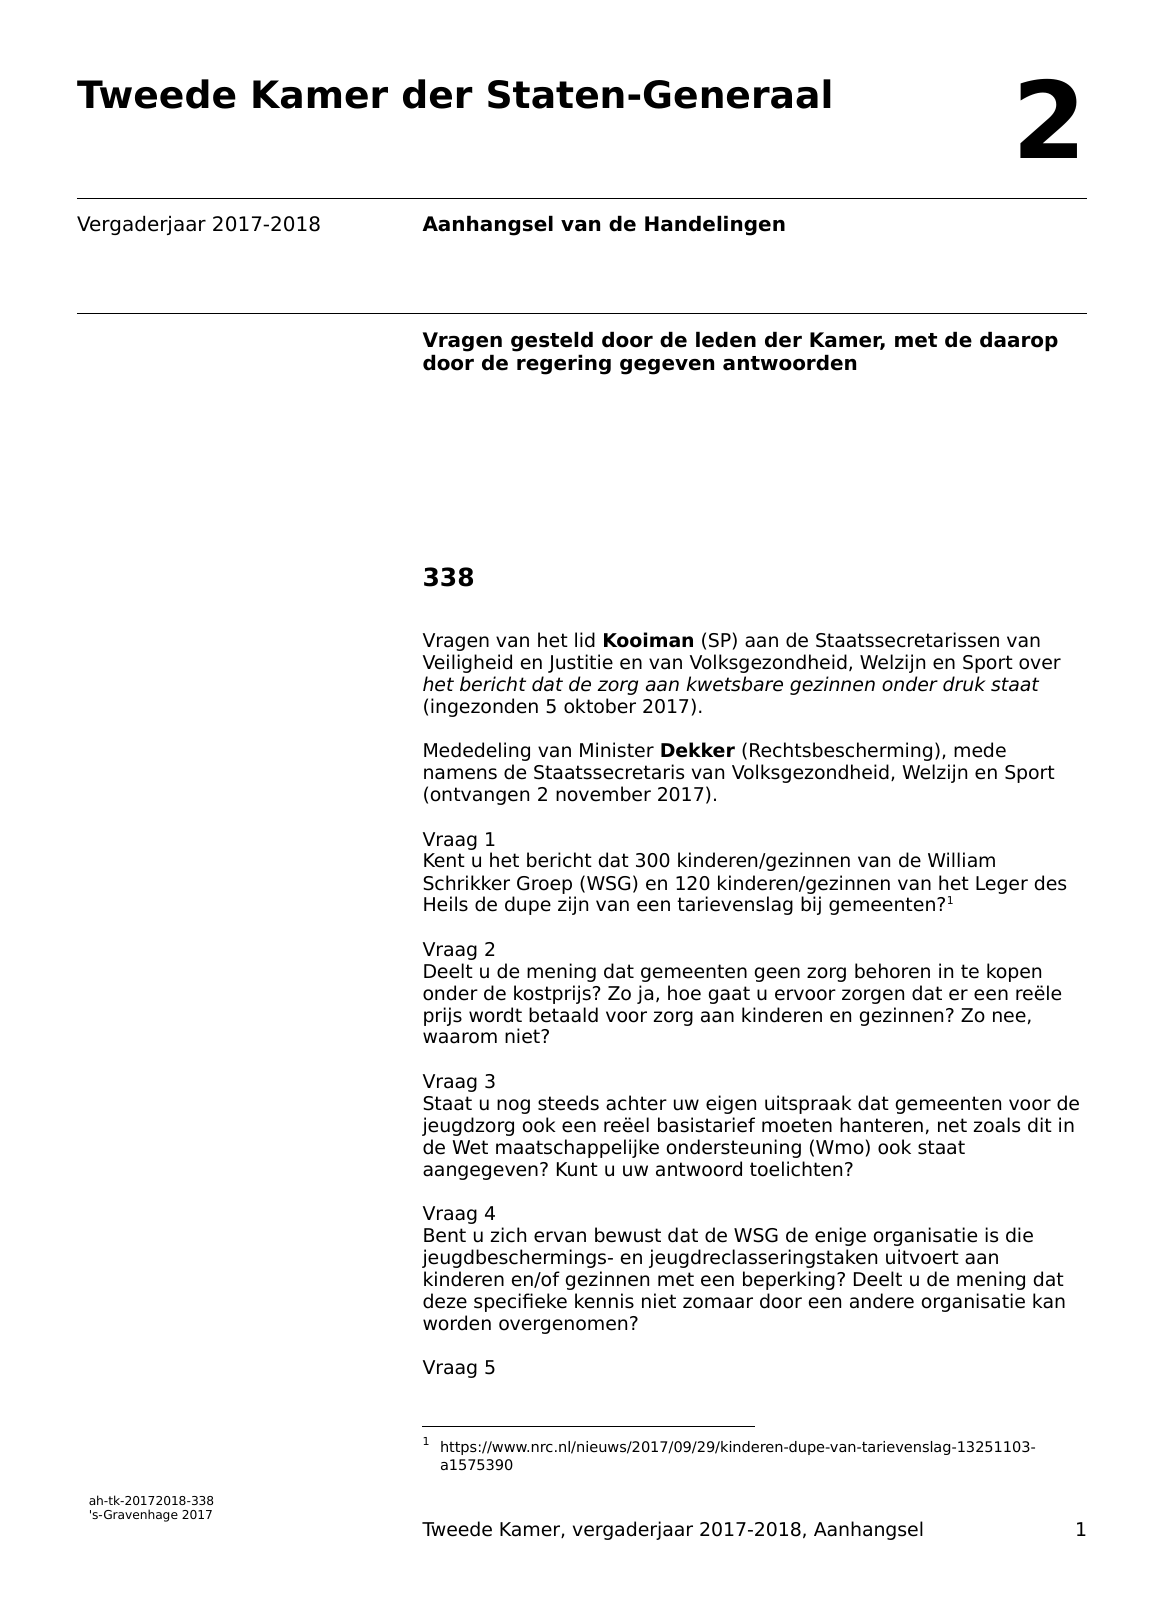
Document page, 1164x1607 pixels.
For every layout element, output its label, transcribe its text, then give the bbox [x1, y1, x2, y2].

text Vraag 1 [422, 828, 1087, 850]
text https://www.nrc.nl/nieuws/2017/09/29/kinderen-dupe-van-tarievenslag-13251103-a1575390 [422, 1435, 1087, 1474]
table_header 2 [886, 59, 1087, 198]
text Bent u zich ervan bewust dat de WSG de enige organisatie is die jeugdbeschermings- en jeugdreclasseringstaken uitvoert aan kinderen en/of gezinnen met een beperking? Deelt u de mening dat deze specifieke kennis niet zomaar door een andere organisatie kan worden overgenomen? [422, 1225, 1087, 1334]
text Vraag 2 [422, 938, 1087, 961]
text ah-tk-20172018-338 [88, 1494, 323, 1508]
table_cell Vragen gesteld door de leden der Kamer, met de daarop door de regering gegeven antwoorden [422, 314, 1087, 375]
text Kent u het bericht dat 300 kinderen/gezinnen van de William Schrikker Groep (WSG) en 120 kinderen/gezinnen van het Leger des Heils de dupe zijn van een tarievenslag bij gemeenten? [422, 850, 1087, 916]
text Vraag 5 [422, 1357, 1087, 1379]
table_cell Aanhangsel van de Handelingen [422, 199, 1087, 313]
text Vragen van het lid Kooiman (SP) aan de Staatssecretarissen van Veiligheid en Justitie en van Volksgezondheid, Welzijn en Sport over het bericht dat de zorg aan kwetsbare gezinnen onder druk staat (ingezonden 5 oktober 2017). [422, 630, 1087, 718]
text Staat u nog steeds achter uw eigen uitspraak dat gemeenten voor de jeugdzorg ook een reëel basistarief moeten hanteren, net zoals dit in de Wet maatschappelijke ondersteuning (Wmo) ook staat aangegeven? Kunt u uw antwoord toelichten? [422, 1093, 1087, 1181]
table_cell [77, 314, 422, 375]
text Vraag 4 [422, 1203, 1087, 1225]
text 's-Gravenhage 2017 [88, 1508, 323, 1522]
table_header Tweede Kamer der Staten-Generaal [77, 59, 886, 198]
text Deelt u de mening dat gemeenten geen zorg behoren in te kopen onder de kostprijs? Zo ja, hoe gaat u ervoor zorgen dat er een reële prijs wordt betaald voor zorg aan kinderen en gezinnen? Zo nee, waarom niet? [422, 961, 1087, 1048]
text Mededeling van Minister Dekker (Rechtsbescherming), mede namens de Staatssecretaris van Volksgezondheid, Welzijn en Sport (ontvangen 2 november 2017). [422, 740, 1087, 806]
text 338 [422, 563, 1087, 592]
text Vraag 3 [422, 1071, 1087, 1093]
table_cell Vergaderjaar 2017-2018 [77, 199, 422, 313]
